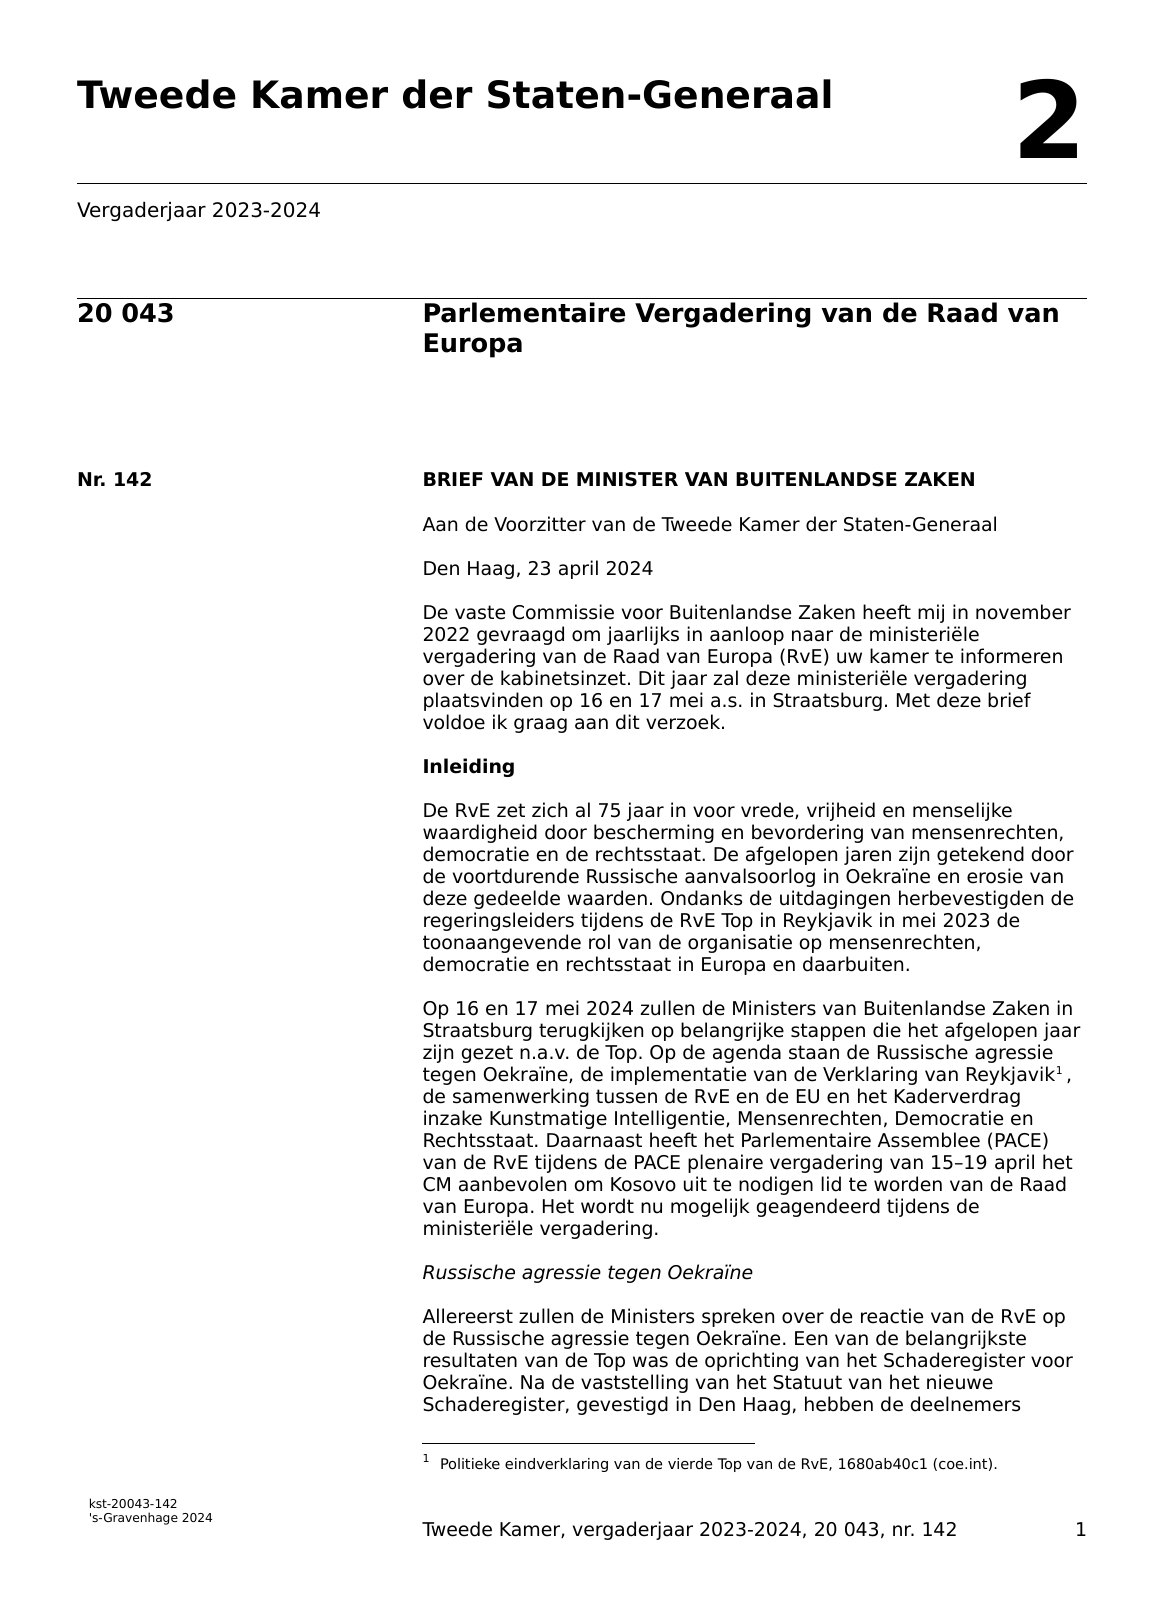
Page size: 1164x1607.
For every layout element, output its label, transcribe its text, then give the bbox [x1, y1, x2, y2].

table_cell Vergaderjaar 2023-2024 [77, 184, 1087, 298]
text Den Haag, 23 april 2024 [422, 558, 1087, 580]
text De vaste Commissie voor Buitenlandse Zaken heeft mij in november 2022 gevraagd om jaarlijks in aanloop naar de ministeriële vergadering van de Raad van Europa (RvE) uw kamer te informeren over de kabinetsinzet. Dit jaar zal deze ministeriële vergadering plaatsvinden op 16 en 17 mei a.s. in Straatsburg. Met deze brief voldoe ik graag aan dit verzoek. [422, 602, 1087, 734]
subtitle Russische agressie tegen Oekraïne [422, 1262, 1087, 1284]
table_header 2 [886, 59, 1087, 183]
text kst-20043-142 [88, 1497, 323, 1511]
text Allereerst zullen de Ministers spreken over de reactie van de RvE op de Russische agressie tegen Oekraïne. Een van de belangrijkste resultaten van de Top was de oprichting van het Schaderegister voor Oekraïne. Na de vaststelling van het Statuut van het nieuwe Schaderegister, gevestigd in Den Haag, hebben de deelnemers [422, 1306, 1087, 1416]
text Politieke eindverklaring van de vierde Top van de RvE, 1680ab40c1 (coe.int). [422, 1452, 1087, 1474]
text 's-Gravenhage 2024 [88, 1511, 323, 1525]
subtitle Inleiding [422, 756, 1087, 778]
subtitle Nr. 142 BRIEF VAN DE MINISTER VAN BUITENLANDSE ZAKEN [77, 469, 1087, 491]
text Op 16 en 17 mei 2024 zullen de Ministers van Buitenlandse Zaken in Straatsburg terugkijken op belangrijke stappen die het afgelopen jaar zijn gezet n.a.v. de Top. Op de agenda staan de Russische agressie tegen Oekraïne, de implementatie van de Verklaring van Reykjavik, de samenwerking tussen de RvE en de EU en het Kaderverdrag inzake Kunstmatige Intelligentie, Mensenrechten, Democratie en Rechtsstaat. Daarnaast heeft het Parlementaire Assemblee (PACE) van de RvE tijdens de PACE plenaire vergadering van 15–19 april het CM aanbevolen om Kosovo uit te nodigen lid te worden van de Raad van Europa. Het wordt nu mogelijk geagendeerd tijdens de ministeriële vergadering. [422, 998, 1087, 1240]
text Aan de Voorzitter van de Tweede Kamer der Staten-Generaal [422, 513, 1087, 536]
text De RvE zet zich al 75 jaar in voor vrede, vrijheid en menselijke waardigheid door bescherming en bevordering van mensenrechten, democratie en de rechtsstaat. De afgelopen jaren zijn getekend door de voortdurende Russische aanvalsoorlog in Oekraïne en erosie van deze gedeelde waarden. Ondanks de uitdagingen herbevestigden de regeringsleiders tijdens de RvE Top in Reykjavik in mei 2023 de toonaangevende rol van de organisatie op mensenrechten, democratie en rechtsstaat in Europa en daarbuiten. [422, 800, 1087, 976]
table_header Tweede Kamer der Staten-Generaal [77, 59, 886, 183]
subtitle 20 043 Parlementaire Vergadering van de Raad van Europa [77, 299, 1087, 358]
